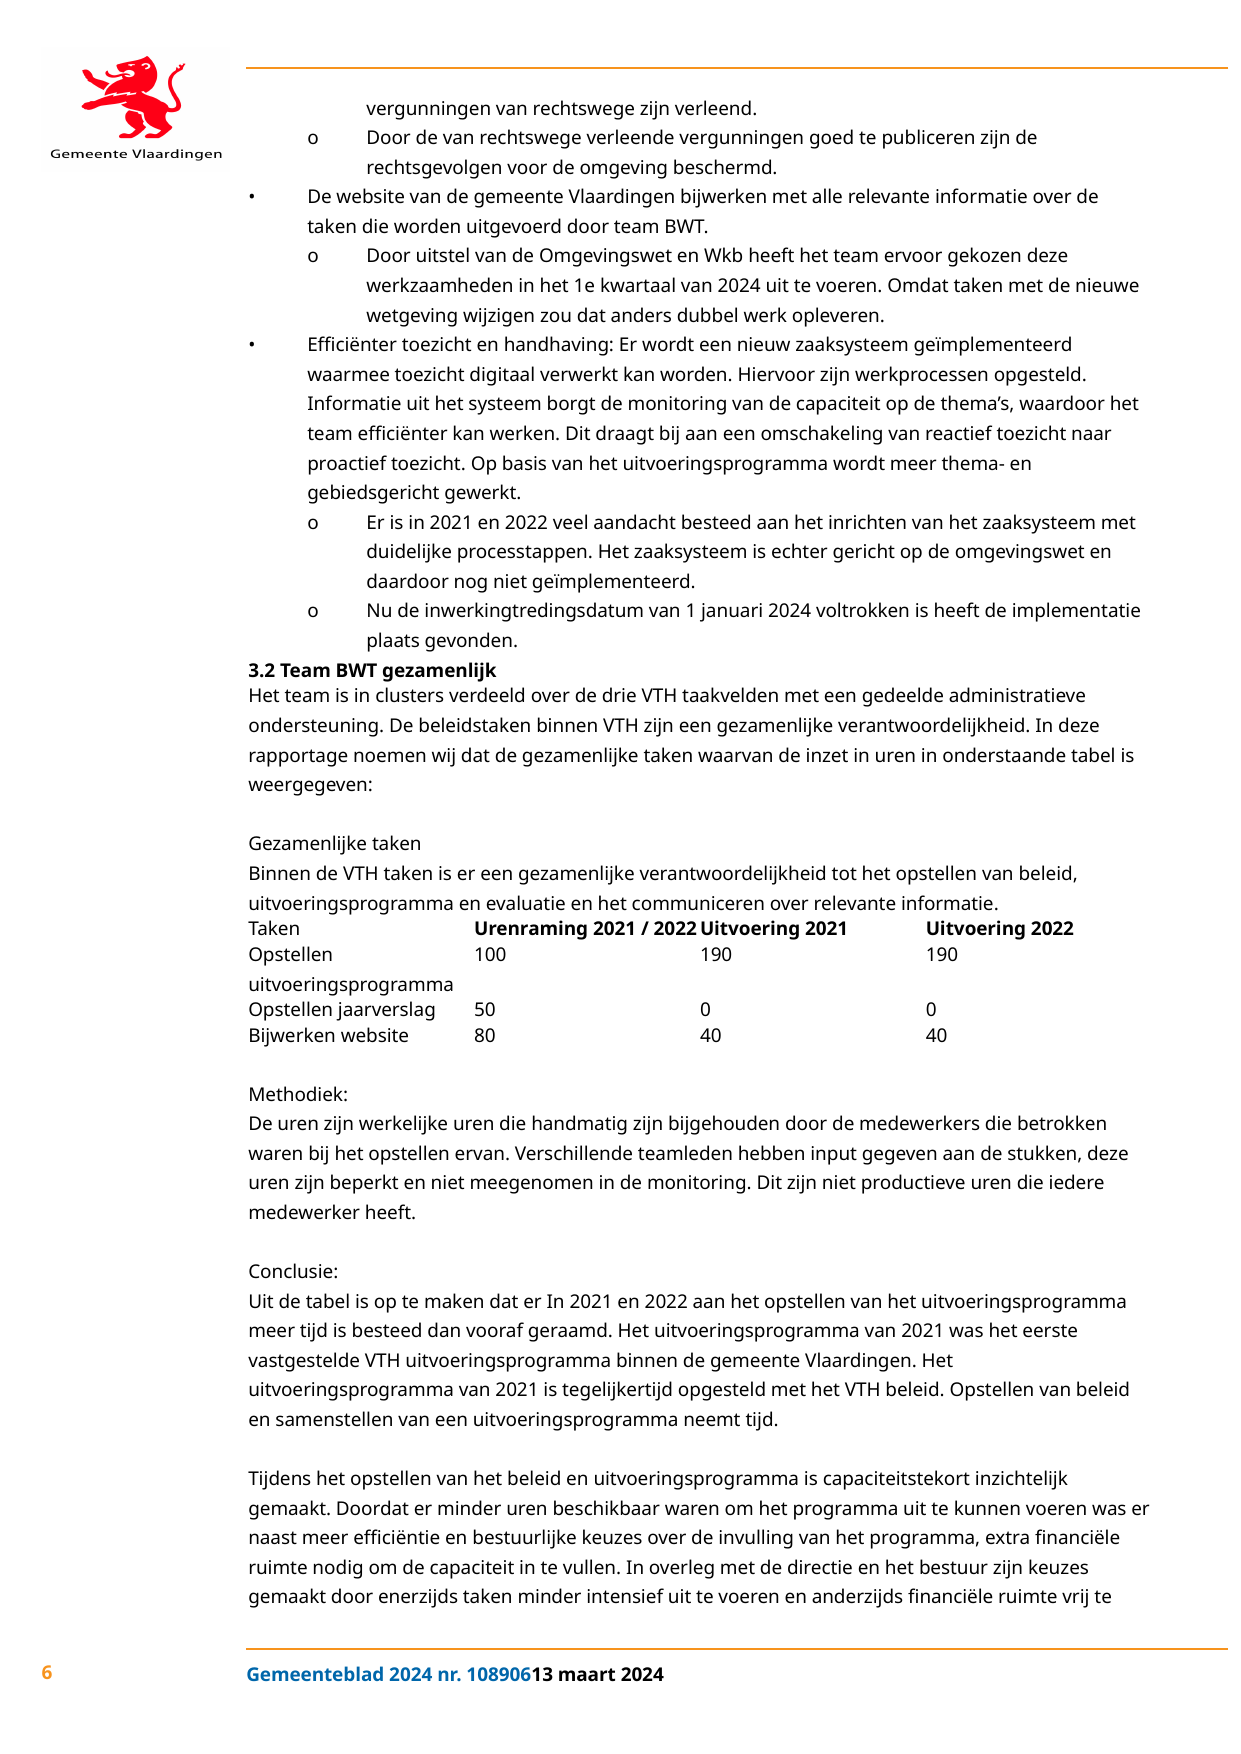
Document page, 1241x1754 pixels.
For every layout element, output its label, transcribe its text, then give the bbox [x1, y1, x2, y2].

table_cell 190 [926, 941, 1152, 997]
table_cell Uitvoering 2022 [926, 916, 1152, 941]
table_cell 50 [474, 997, 700, 1022]
text Methodiek: [248, 1081, 1152, 1107]
table_cell Opstellen jaarverslag [248, 997, 474, 1022]
text Conclusie: [248, 1258, 1152, 1284]
list Nu de inwerkingtredingsdatum van 1 januari 2024 voltrokken is heeft de implementatie plaats gevonden. [307, 598, 1152, 653]
list vergunningen van rechtswege zijn verleend. [307, 95, 1152, 121]
table_cell 100 [474, 941, 700, 997]
text Tijdens het opstellen van het beleid en uitvoeringsprogramma is capaciteitstekort inzichtelijk gemaakt. Doordat er minder uren beschikbaar waren om het programma uit te kunnen voeren was er naast meer efficiëntie en bestuurlijke keuzes over de invulling van het programma, extra financiële ruimte nodig om de capaciteit in te vullen. In overleg met de directie en het bestuur zijn keuzes gemaakt door enerzijds taken minder intensief uit te voeren en anderzijds financiële ruimte vrij te [248, 1465, 1152, 1609]
table_cell 40 [926, 1022, 1152, 1048]
list Efficiënter toezicht en handhaving: Er wordt een nieuw zaaksysteem geïmplementeerd waarmee toezicht digitaal verwerkt kan worden. Hiervoor zijn werkprocessen opgesteld. Informatie uit het systeem borgt de monitoring van de capaciteit op de thema’s, waardoor het team efficiënter kan werken. Dit draagt bij aan een omschakeling van reactief toezicht naar proactief toezicht. Op basis van het uitvoeringsprogramma wordt meer thema- en gebiedsgericht gewerkt. [248, 331, 1152, 505]
text 3.2 Team BWT gezamenlijk [248, 657, 1152, 683]
table_cell 190 [700, 941, 926, 997]
table_header Gezamenlijke taken Binnen de VTH taken is er een gezamenlijke verantwoordelijkheid tot het opstellen van beleid, uitvoeringsprogramma en evaluatie en het communiceren over relevante informatie. [248, 831, 1152, 916]
text De uren zijn werkelijke uren die handmatig zijn bijgehouden door de medewerkers die betrokken waren bij het opstellen ervan. Verschillende teamleden hebben input gegeven aan de stukken, deze uren zijn beperkt en niet meegenomen in de monitoring. Dit zijn niet productieve uren die iedere medewerker heeft. [248, 1110, 1152, 1225]
table_cell 40 [700, 1022, 926, 1048]
list Door uitstel van de Omgevingswet en Wkb heeft het team ervoor gekozen deze werkzaamheden in het 1e kwartaal van 2024 uit te voeren. Omdat taken met de nieuwe wetgeving wijzigen zou dat anders dubbel werk opleveren. [307, 243, 1152, 328]
table_cell 80 [474, 1022, 700, 1048]
text Het team is in clusters verdeeld over de drie VTH taakvelden met een gedeelde administratieve ondersteuning. De beleidstaken binnen VTH zijn een gezamenlijke verantwoordelijkheid. In deze rapportage noemen wij dat de gezamenlijke taken waarvan de inzet in uren in onderstaande tabel is weergegeven: [248, 683, 1152, 797]
table_cell 0 [926, 997, 1152, 1022]
table_cell Opstellen uitvoeringsprogramma [248, 941, 474, 997]
table_cell Bijwerken website [248, 1022, 474, 1048]
text Uit de tabel is op te maken dat er In 2021 en 2022 aan het opstellen van het uitvoeringsprogramma meer tijd is besteed dan vooraf geraamd. Het uitvoeringsprogramma van 2021 was het eerste vastgestelde VTH uitvoeringsprogramma binnen de gemeente Vlaardingen. Het uitvoeringsprogramma van 2021 is tegelijkertijd opgesteld met het VTH beleid. Opstellen van beleid en samenstellen van een uitvoeringsprogramma neemt tijd. [248, 1288, 1152, 1432]
list Door de van rechtswege verleende vergunningen goed te publiceren zijn de rechtsgevolgen voor de omgeving beschermd. [307, 124, 1152, 180]
table_cell Uitvoering 2021 [700, 916, 926, 941]
list De website van de gemeente Vlaardingen bijwerken met alle relevante informatie over de taken die worden uitgevoerd door team BWT. [248, 183, 1152, 239]
table_cell 0 [700, 997, 926, 1022]
table_cell Taken [248, 916, 474, 941]
list Er is in 2021 en 2022 veel aandacht besteed aan het inrichten van het zaaksysteem met duidelijke processtappen. Het zaaksysteem is echter gericht op de omgevingswet en daardoor nog niet geïmplementeerd. [307, 509, 1152, 594]
picture [41, 47, 231, 172]
table_cell Urenraming 2021 / 2022 [474, 916, 700, 941]
